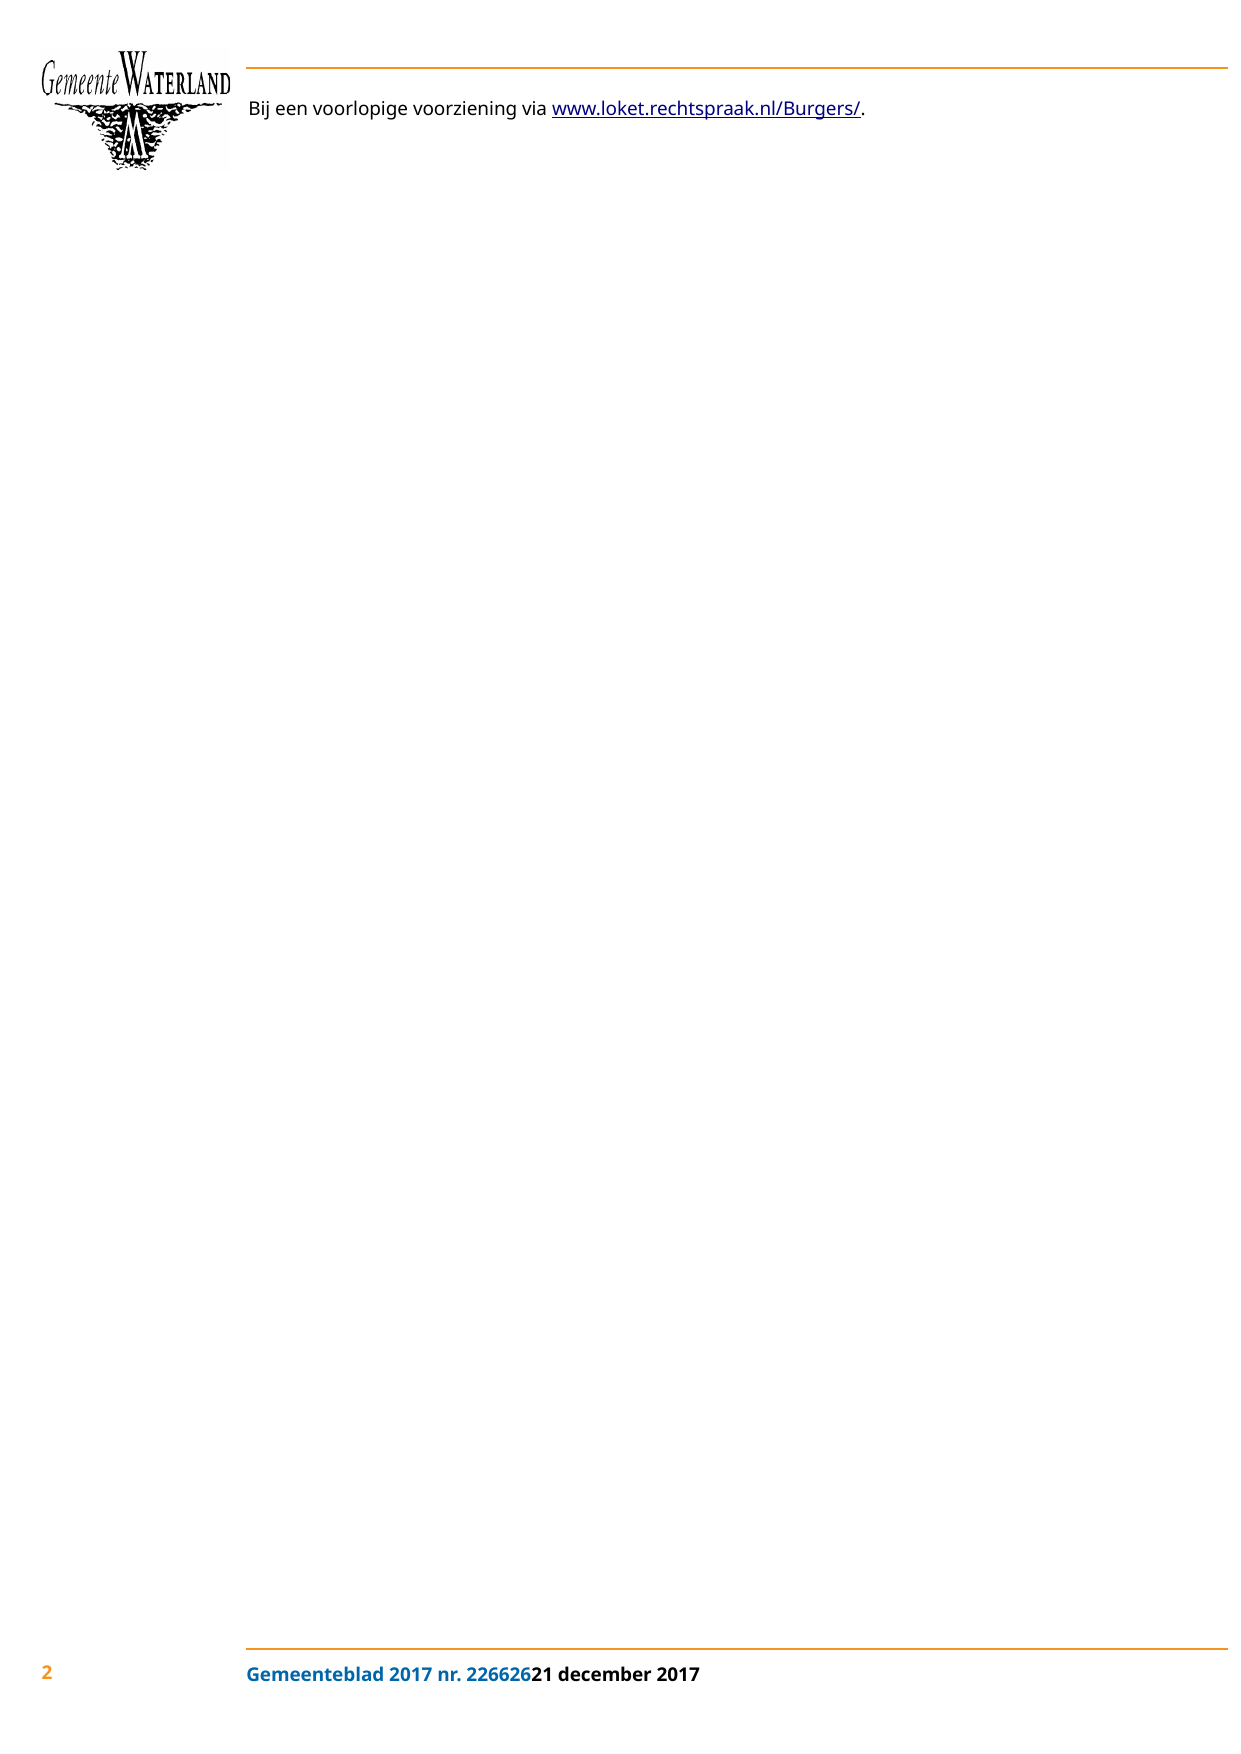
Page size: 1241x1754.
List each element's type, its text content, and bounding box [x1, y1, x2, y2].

text Bij een voorlopige voorziening via www.loket.rechtspraak.nl/Burgers/. [248, 95, 1152, 121]
picture [41, 47, 231, 172]
